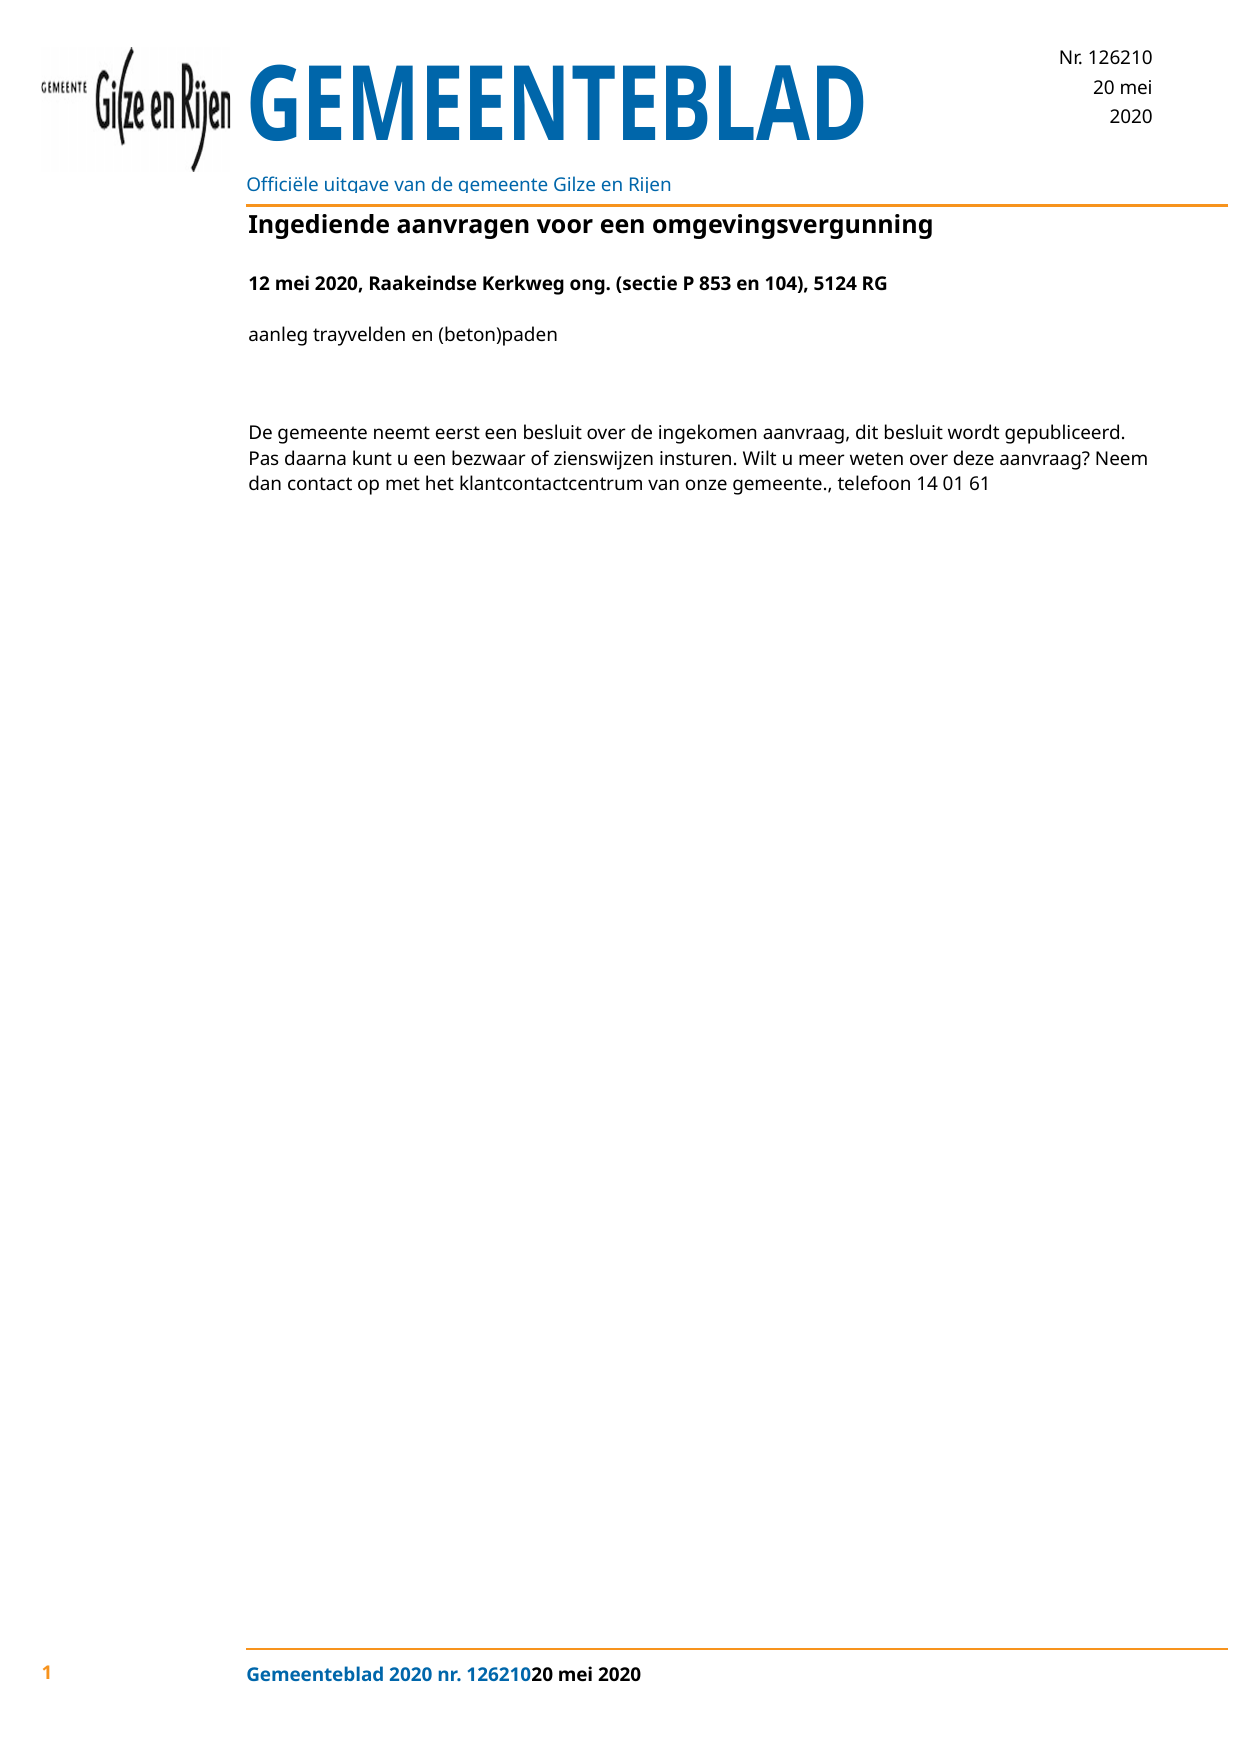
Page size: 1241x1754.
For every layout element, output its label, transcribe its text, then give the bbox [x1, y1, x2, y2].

text Ingediende aanvragen voor een omgevingsvergunning [248, 207, 1152, 241]
text 12 mei 2020, Raakeindse Kerkweg ong. (sectie P 853 en 104), 5124 RG [248, 270, 1152, 296]
text De gemeente neemt eerst een besluit over de ingekomen aanvraag, dit besluit wordt gepubliceerd. Pas daarna kunt u een bezwaar of zienswijzen insturen. Wilt u meer weten over deze aanvraag? Neem dan contact op met het klantcontactcentrum van onze gemeente., telefoon 14 01 61 [248, 419, 1152, 496]
text aanleg trayvelden en (beton)paden [248, 321, 1152, 346]
picture [41, 47, 231, 172]
